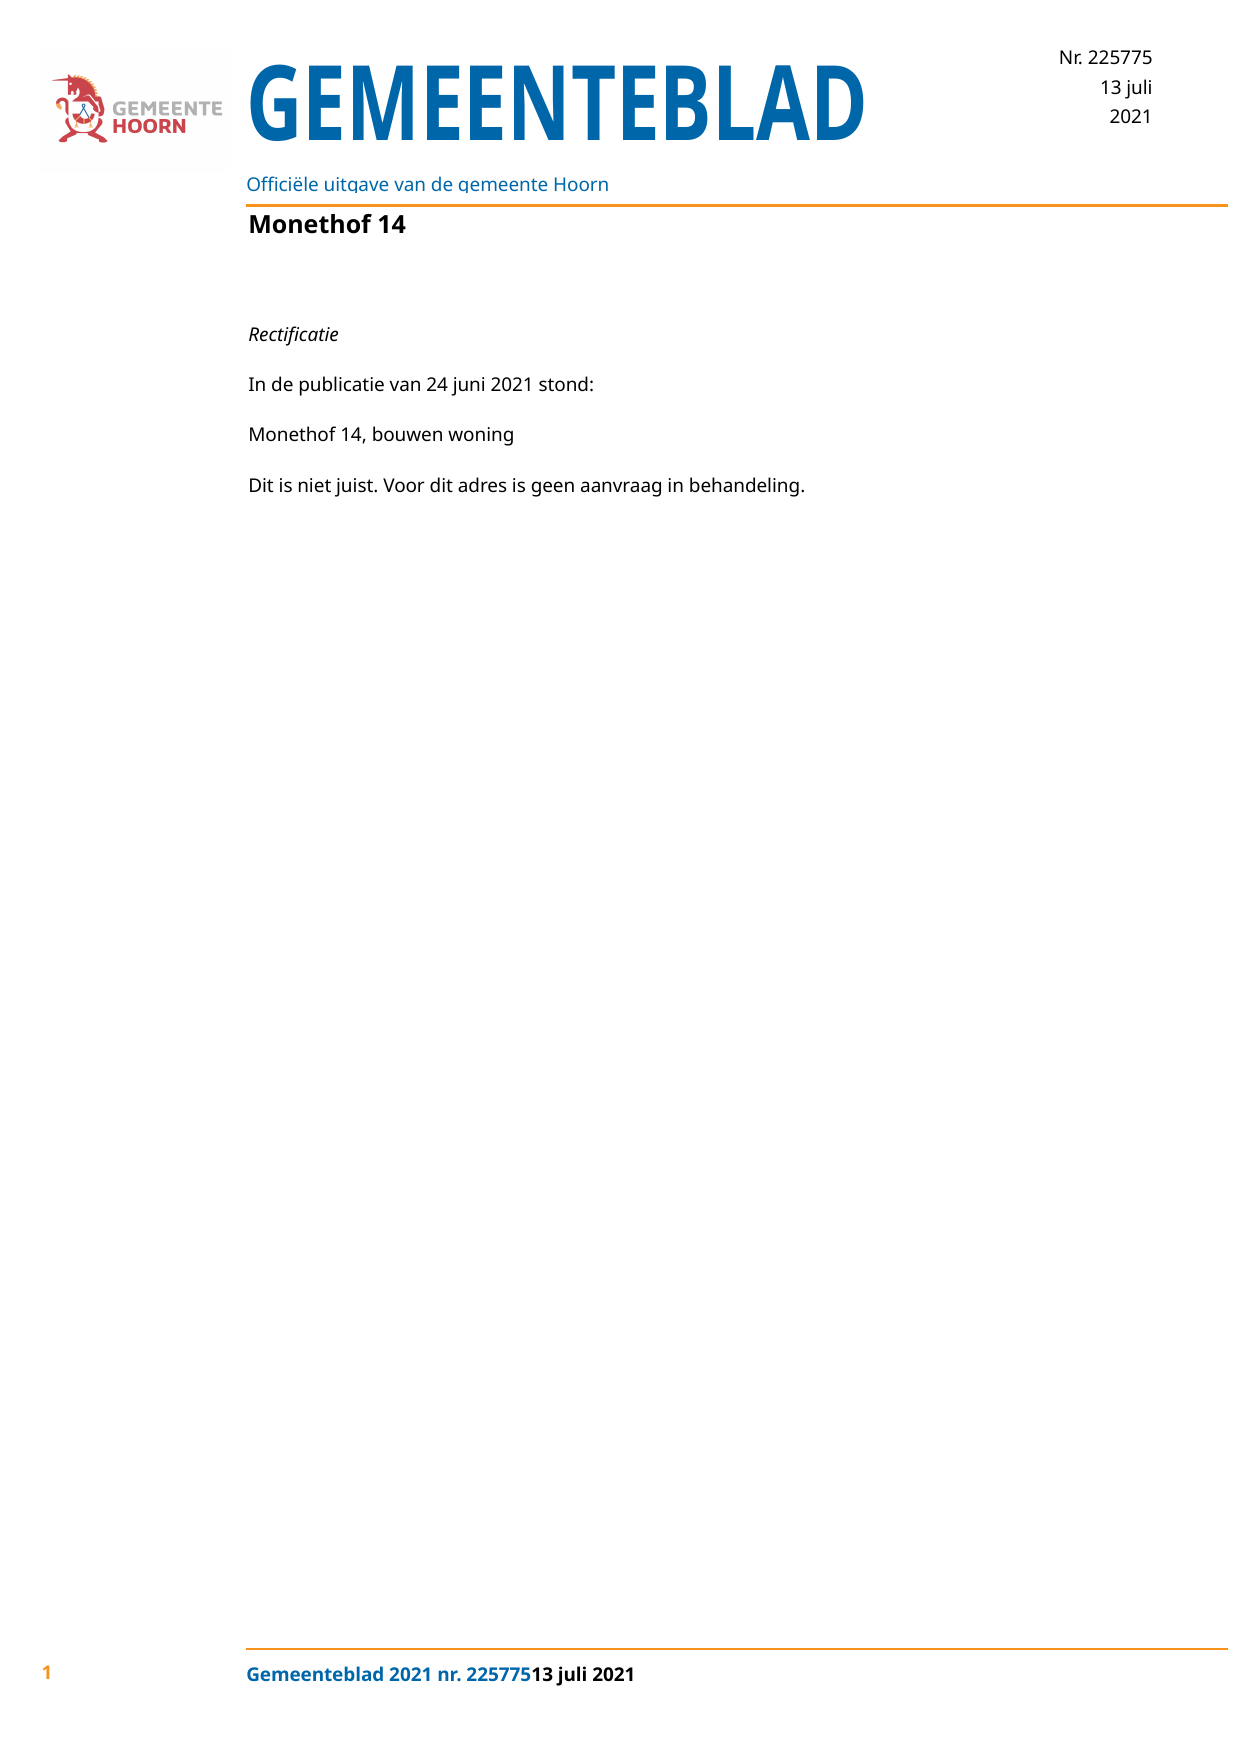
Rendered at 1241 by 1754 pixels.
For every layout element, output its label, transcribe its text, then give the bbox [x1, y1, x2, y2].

text Monethof 14, bouwen woning [248, 422, 1152, 447]
text Dit is niet juist. Voor dit adres is geen aanvraag in behandeling. [248, 472, 1152, 498]
text Monethof 14 [248, 207, 1152, 241]
picture [41, 47, 231, 172]
text In de publicatie van 24 juni 2021 stond: [248, 371, 1152, 397]
text Rectificatie [248, 321, 1152, 346]
